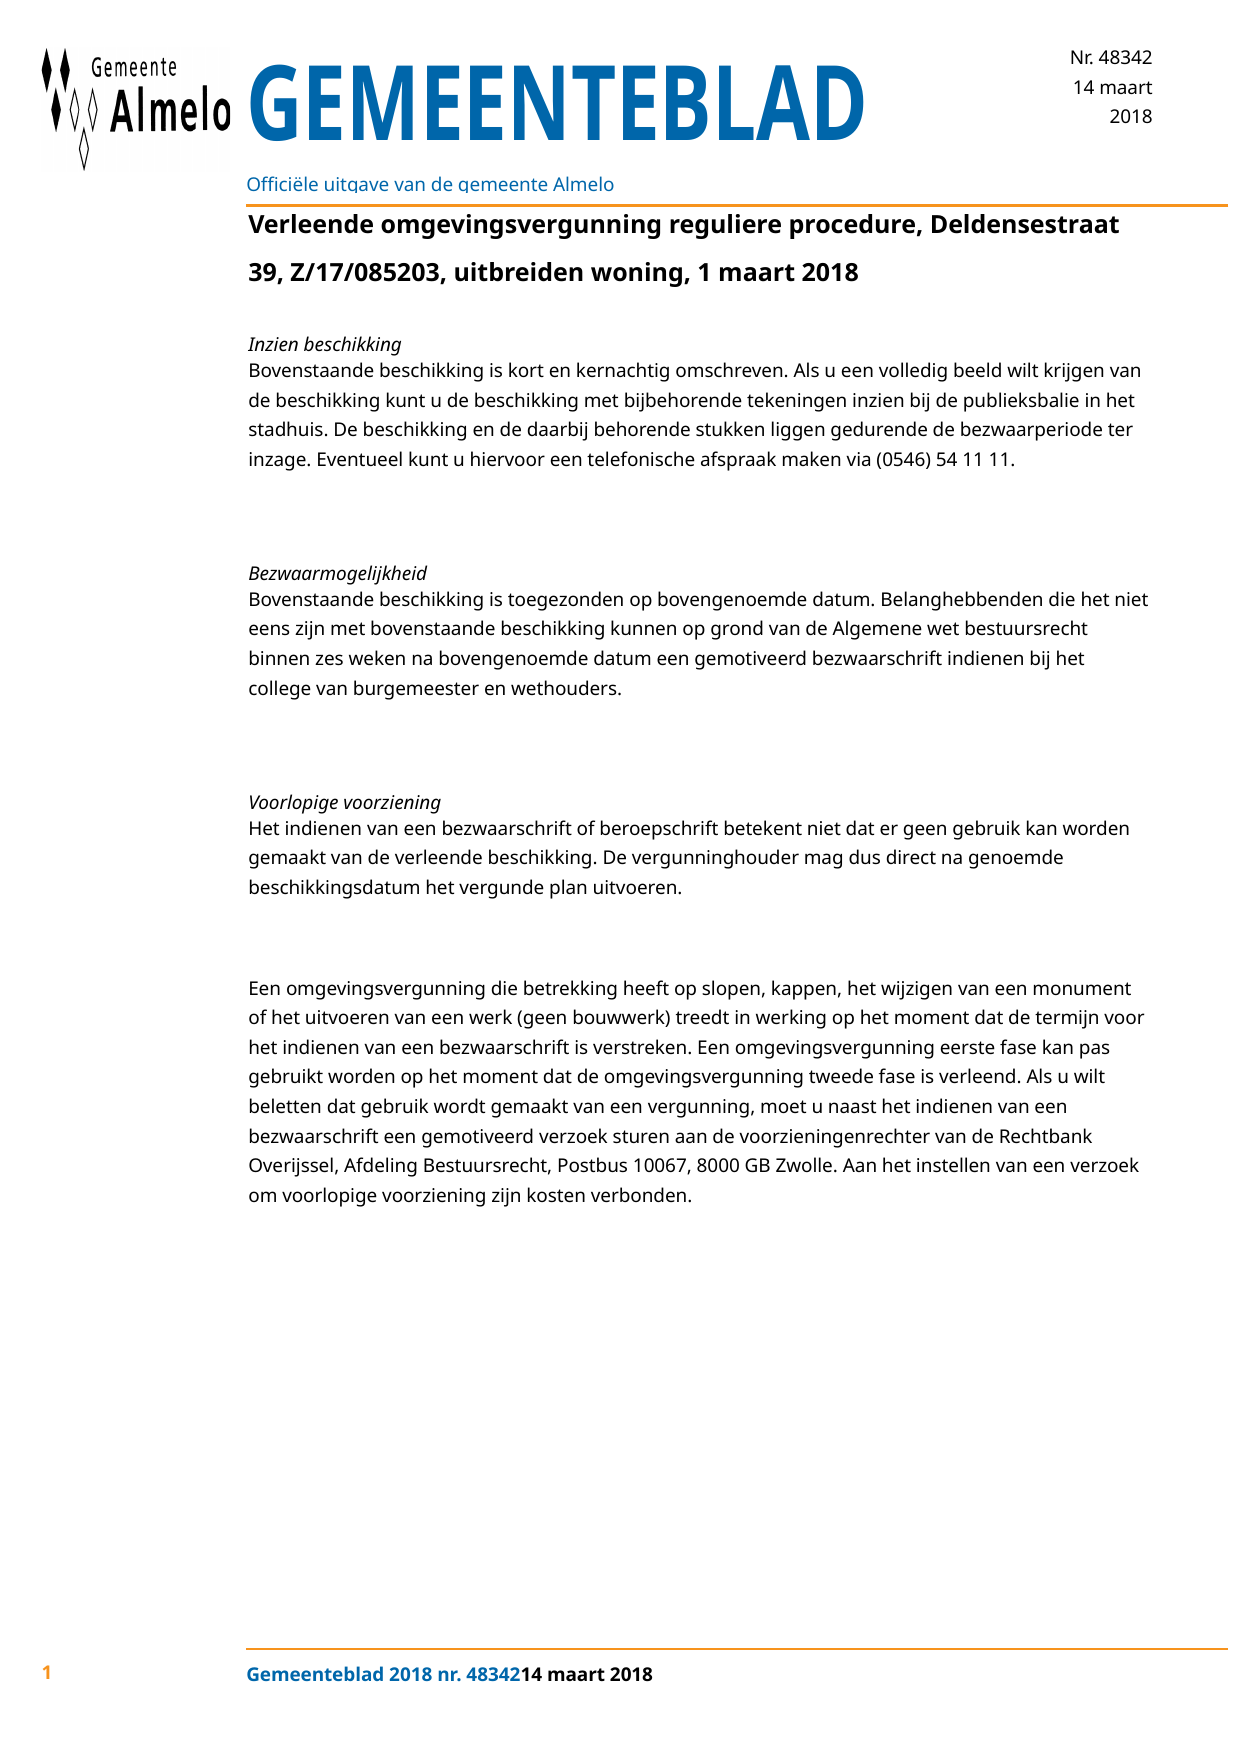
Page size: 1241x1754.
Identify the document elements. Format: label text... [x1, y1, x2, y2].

text Bovenstaande beschikking is kort en kernachtig omschreven. Als u een volledig beeld wilt krijgen van de beschikking kunt u de beschikking met bijbehorende tekeningen inzien bij de publieksbalie in het stadhuis. De beschikking en de daarbij behorende stukken liggen gedurende de bezwaarperiode ter inzage. Eventueel kunt u hiervoor een telefonische afspraak maken via (0546) 54 11 11. [248, 357, 1152, 472]
text Bezwaarmogelijkheid [248, 560, 1152, 586]
text Een omgevingsvergunning die betrekking heeft op slopen, kappen, het wijzigen van een monument of het uitvoeren van een werk (geen bouwwerk) treedt in werking op het moment dat de termijn voor het indienen van een bezwaarschrift is verstreken. Een omgevingsvergunning eerste fase kan pas gebruikt worden op het moment dat de omgevingsvergunning tweede fase is verleend. Als u wilt beletten dat gebruik wordt gemaakt van een vergunning, moet u naast het indienen van een bezwaarschrift een gemotiveerd verzoek sturen aan de voorzieningenrechter van de Rechtbank Overijssel, Afdeling Bestuursrecht, Postbus 10067, 8000 GB Zwolle. Aan het instellen van een verzoek om voorlopige voorziening zijn kosten verbonden. [248, 975, 1152, 1208]
picture [41, 47, 231, 172]
text Inzien beschikking [248, 331, 1152, 357]
text Verleende omgevingsvergunning reguliere procedure, Deldensestraat 39, Z/17/085203, uitbreiden woning, 1 maart 2018 [248, 207, 1152, 288]
text Het indienen van een bezwaarschrift of beroepschrift betekent niet dat er geen gebruik kan worden gemaakt van de verleende beschikking. De vergunninghouder mag dus direct na genoemde beschikkingsdatum het vergunde plan uitvoeren. [248, 815, 1152, 900]
text Bovenstaande beschikking is toegezonden op bovengenoemde datum. Belanghebbenden die het niet eens zijn met bovenstaande beschikking kunnen op grond van de Algemene wet bestuursrecht binnen zes weken na bovengenoemde datum een gemotiveerd bezwaarschrift indienen bij het college van burgemeester en wethouders. [248, 586, 1152, 701]
text Voorlopige voorziening [248, 789, 1152, 815]
